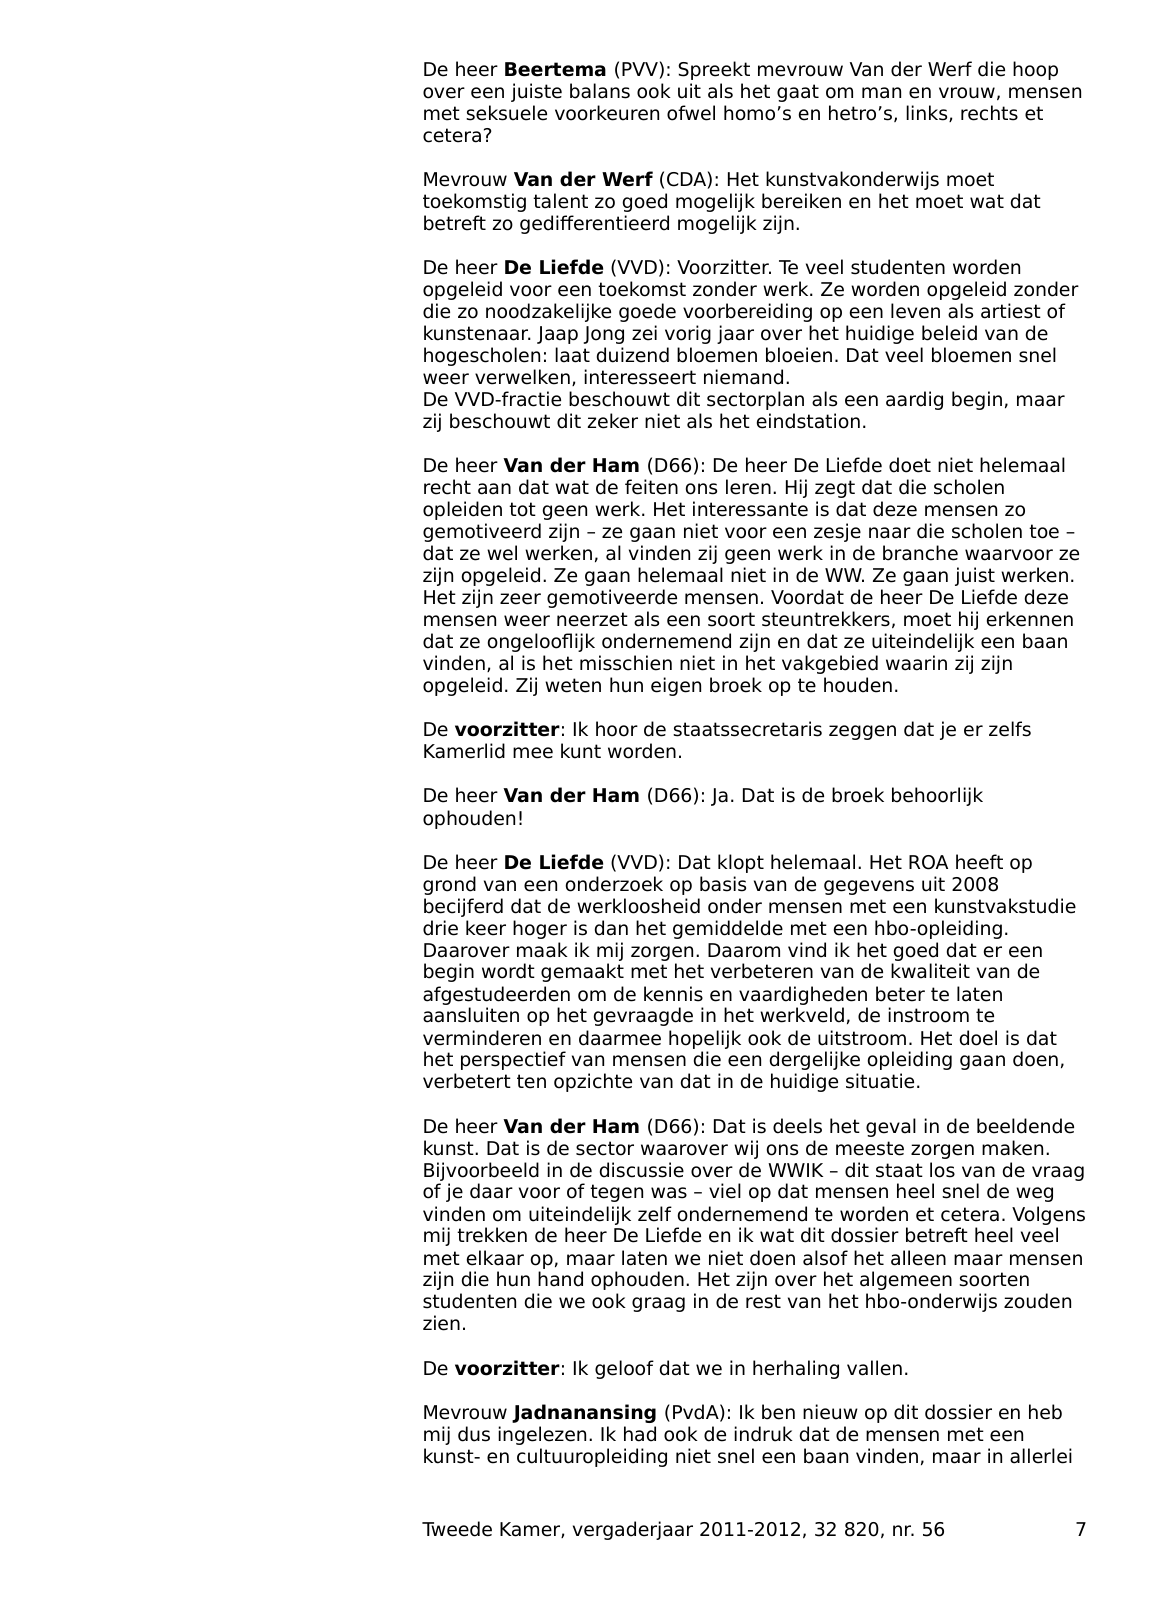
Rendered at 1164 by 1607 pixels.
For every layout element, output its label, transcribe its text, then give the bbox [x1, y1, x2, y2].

text De VVD-fractie beschouwt dit sectorplan als een aardig begin, maar zij beschouwt dit zeker niet als het eindstation. [422, 389, 1087, 433]
text Mevrouw Van der Werf (CDA): Het kunstvakonderwijs moet toekomstig talent zo goed mogelijk bereiken en het moet wat dat betreft zo gedifferentieerd mogelijk zijn. [422, 169, 1087, 235]
text De heer Van der Ham (D66): De heer De Liefde doet niet helemaal recht aan dat wat de feiten ons leren. Hij zegt dat die scholen opleiden tot geen werk. Het interessante is dat deze mensen zo gemotiveerd zijn – ze gaan niet voor een zesje naar die scholen toe – dat ze wel werken, al vinden zij geen werk in de branche waarvoor ze zijn opgeleid. Ze gaan helemaal niet in de WW. Ze gaan juist werken. Het zijn zeer gemotiveerde mensen. Voordat de heer De Liefde deze mensen weer neerzet als een soort steuntrekkers, moet hij erkennen dat ze ongelooflijk ondernemend zijn en dat ze uiteindelijk een baan vinden, al is het misschien niet in het vakgebied waarin zij zijn opgeleid. Zij weten hun eigen broek op te houden. [422, 455, 1087, 697]
text De voorzitter: Ik geloof dat we in herhaling vallen. [422, 1357, 1087, 1379]
text De heer De Liefde (VVD): Dat klopt helemaal. Het ROA heeft op grond van een onderzoek op basis van de gegevens uit 2008 becijferd dat de werkloosheid onder mensen met een kunstvakstudie drie keer hoger is dan het gemiddelde met een hbo-opleiding. Daarover maak ik mij zorgen. Daarom vind ik het goed dat er een begin wordt gemaakt met het verbeteren van de kwaliteit van de afgestudeerden om de kennis en vaardigheden beter te laten aansluiten op het gevraagde in het werkveld, de instroom te verminderen en daarmee hopelijk ook de uitstroom. Het doel is dat het perspectief van mensen die een dergelijke opleiding gaan doen, verbetert ten opzichte van dat in de huidige situatie. [422, 852, 1087, 1093]
text De heer Beertema (PVV): Spreekt mevrouw Van der Werf die hoop over een juiste balans ook uit als het gaat om man en vrouw, mensen met seksuele voorkeuren ofwel homo’s en hetro’s, links, rechts et cetera? [422, 59, 1087, 147]
text De heer Van der Ham (D66): Ja. Dat is de broek behoorlijk ophouden! [422, 785, 1087, 829]
text De voorzitter: Ik hoor de staatssecretaris zeggen dat je er zelfs Kamerlid mee kunt worden. [422, 719, 1087, 763]
text Mevrouw Jadnanansing (PvdA): Ik ben nieuw op dit dossier en heb mij dus ingelezen. Ik had ook de indruk dat de mensen met een kunst- en cultuuropleiding niet snel een baan vinden, maar in allerlei [422, 1402, 1087, 1468]
text De heer De Liefde (VVD): Voorzitter. Te veel studenten worden opgeleid voor een toekomst zonder werk. Ze worden opgeleid zonder die zo noodzakelijke goede voorbereiding op een leven als artiest of kunstenaar. Jaap Jong zei vorig jaar over het huidige beleid van de hogescholen: laat duizend bloemen bloeien. Dat veel bloemen snel weer verwelken, interesseert niemand. [422, 257, 1087, 389]
text De heer Van der Ham (D66): Dat is deels het geval in de beeldende kunst. Dat is de sector waarover wij ons de meeste zorgen maken. Bijvoorbeeld in de discussie over de WWIK – dit staat los van de vraag of je daar voor of tegen was – viel op dat mensen heel snel de weg vinden om uiteindelijk zelf ondernemend te worden et cetera. Volgens mij trekken de heer De Liefde en ik wat dit dossier betreft heel veel met elkaar op, maar laten we niet doen alsof het alleen maar mensen zijn die hun hand ophouden. Het zijn over het algemeen soorten studenten die we ook graag in de rest van het hbo-onderwijs zouden zien. [422, 1116, 1087, 1335]
